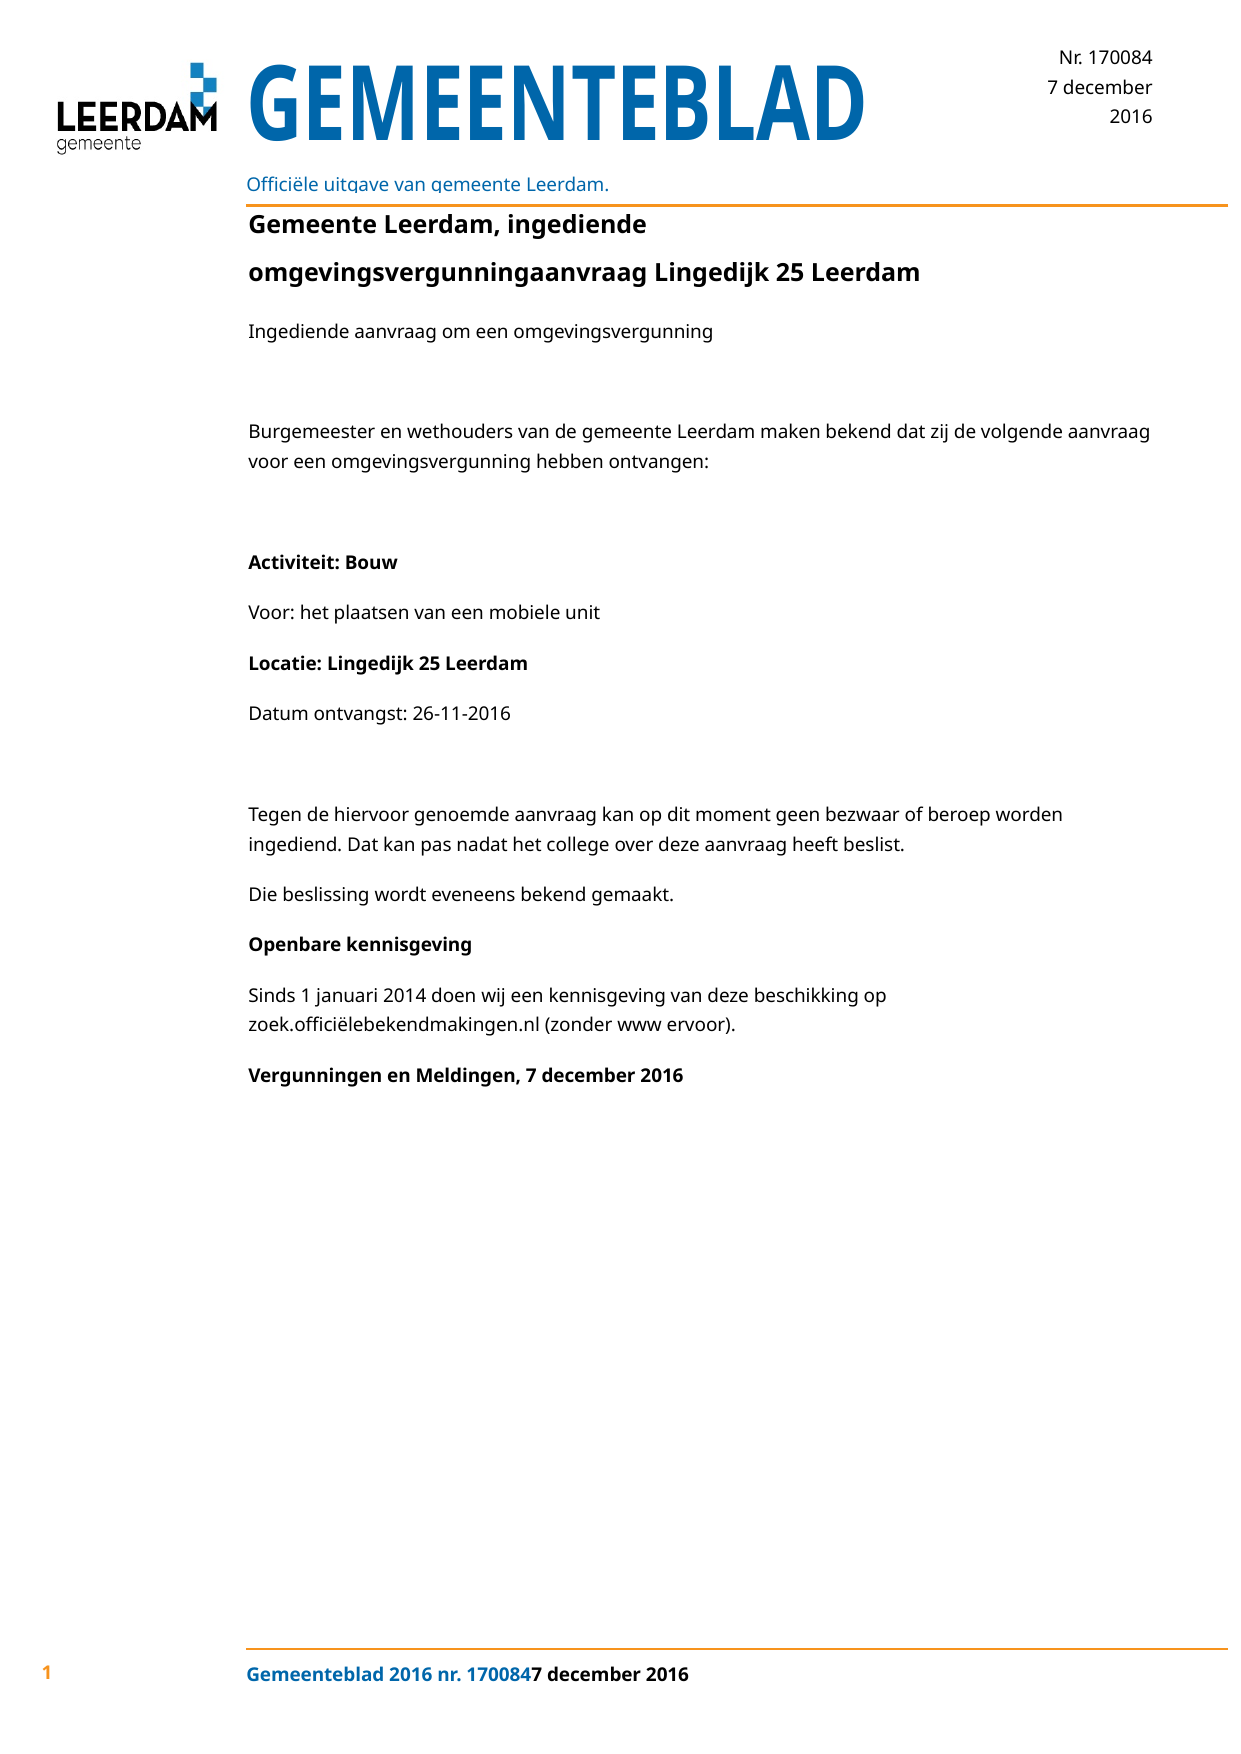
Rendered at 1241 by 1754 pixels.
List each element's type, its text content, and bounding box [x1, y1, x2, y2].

text Activiteit: Bouw [248, 549, 1152, 575]
text Sinds 1 januari 2014 doen wij een kennisgeving van deze beschikking op zoek.officiëlebekendmakingen.nl (zonder www ervoor). [248, 982, 1152, 1037]
text Ingediende aanvraag om een omgevingsvergunning [248, 318, 1152, 344]
text Burgemeester en wethouders van de gemeente Leerdam maken bekend dat zij de volgende aanvraag voor een omgevingsvergunning hebben ontvangen: [248, 419, 1152, 474]
text Locatie: Lingedijk 25 Leerdam [248, 650, 1152, 676]
text Openbare kennisgeving [248, 932, 1152, 957]
text Die beslissing wordt eveneens bekend gemaakt. [248, 881, 1152, 907]
picture [41, 47, 231, 172]
text Datum ontvangst: 26-11-2016 [248, 700, 1152, 726]
text Tegen de hiervoor genoemde aanvraag kan op dit moment geen bezwaar of beroep worden ingediend. Dat kan pas nadat het college over deze aanvraag heeft beslist. [248, 801, 1152, 857]
text Voor: het plaatsen van een mobiele unit [248, 599, 1152, 625]
text Vergunningen en Meldingen, 7 december 2016 [248, 1062, 1152, 1088]
text Gemeente Leerdam, ingediende omgevingsvergunningaanvraag Lingedijk 25 Leerdam [248, 207, 1152, 288]
